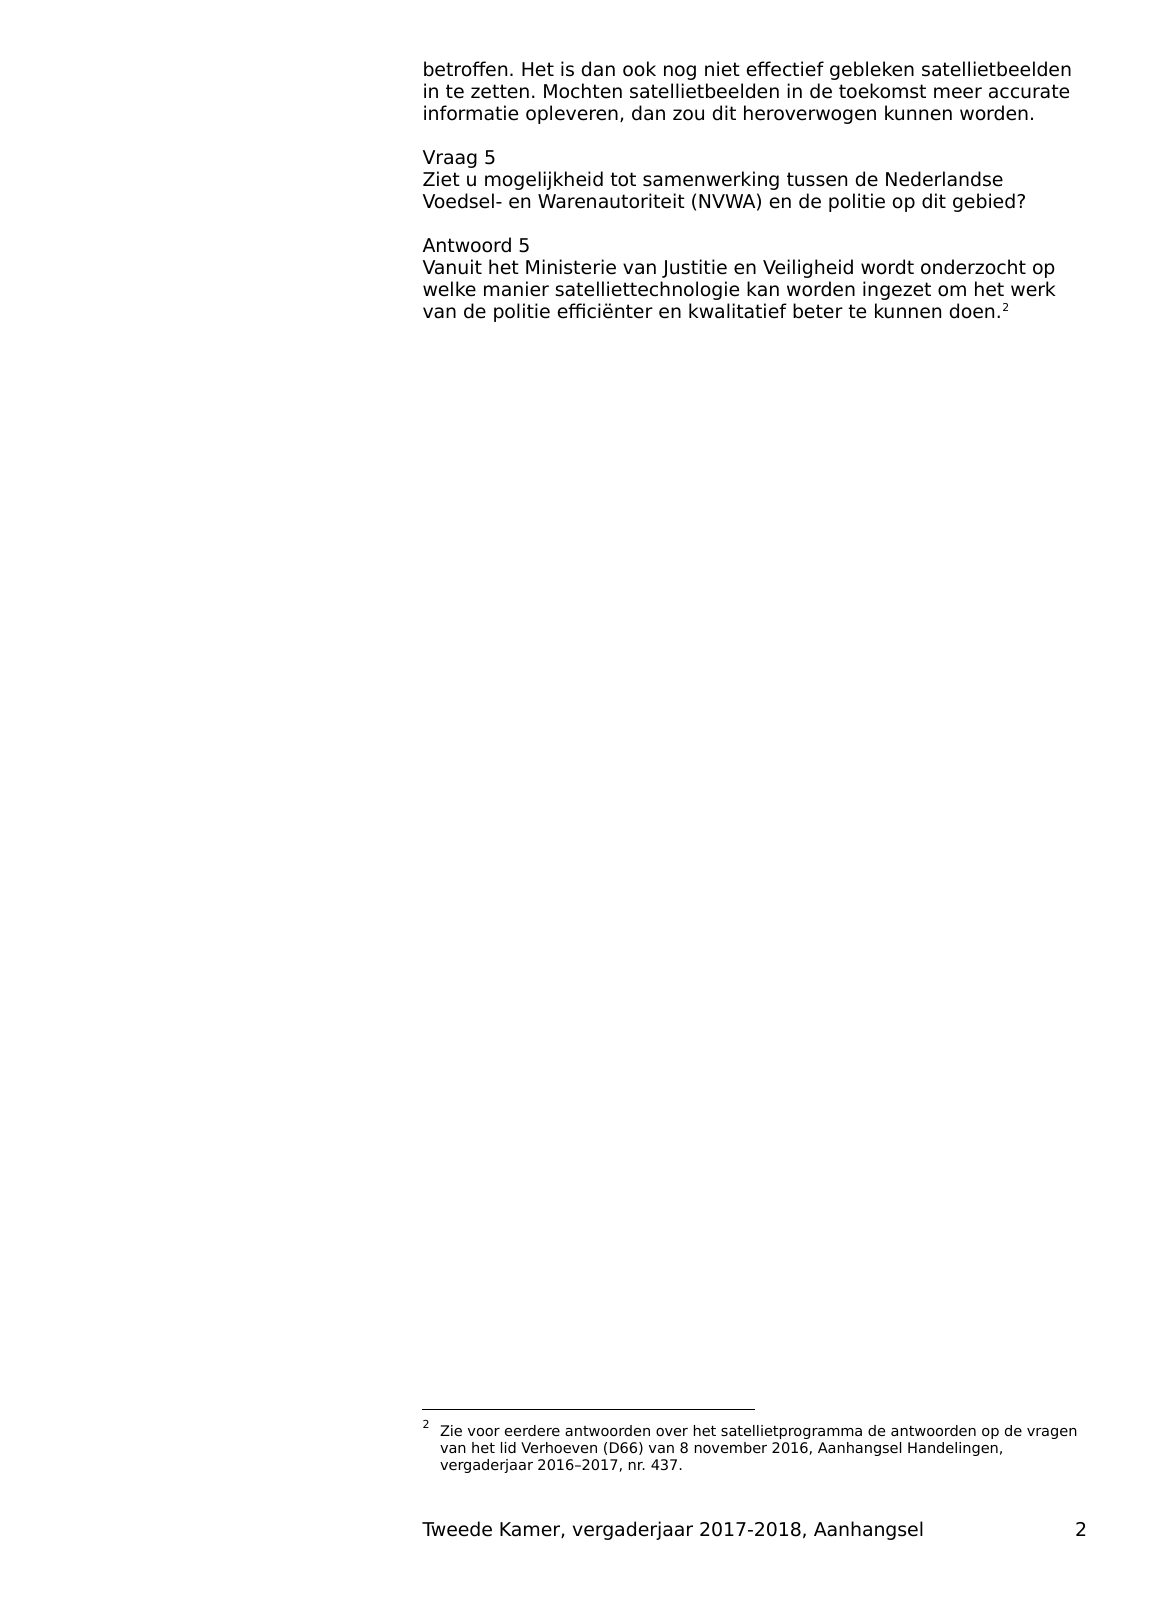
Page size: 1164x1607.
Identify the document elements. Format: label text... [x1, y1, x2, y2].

text betroffen. Het is dan ook nog niet effectief gebleken satellietbeelden in te zetten. Mochten satellietbeelden in de toekomst meer accurate informatie opleveren, dan zou dit heroverwogen kunnen worden. [422, 59, 1087, 125]
text Vraag 5 [422, 147, 1087, 169]
text Zie voor eerdere antwoorden over het satellietprogramma de antwoorden op de vragen van het lid Verhoeven (D66) van 8 november 2016, Aanhangsel Handelingen, vergaderjaar 2016–2017, nr. 437. [422, 1418, 1087, 1474]
text Antwoord 5 [422, 235, 1087, 257]
text Vanuit het Ministerie van Justitie en Veiligheid wordt onderzocht op welke manier satelliettechnologie kan worden ingezet om het werk van de politie efficiënter en kwalitatief beter te kunnen doen. [422, 257, 1087, 323]
text Ziet u mogelijkheid tot samenwerking tussen de Nederlandse Voedsel- en Warenautoriteit (NVWA) en de politie op dit gebied? [422, 169, 1087, 213]
